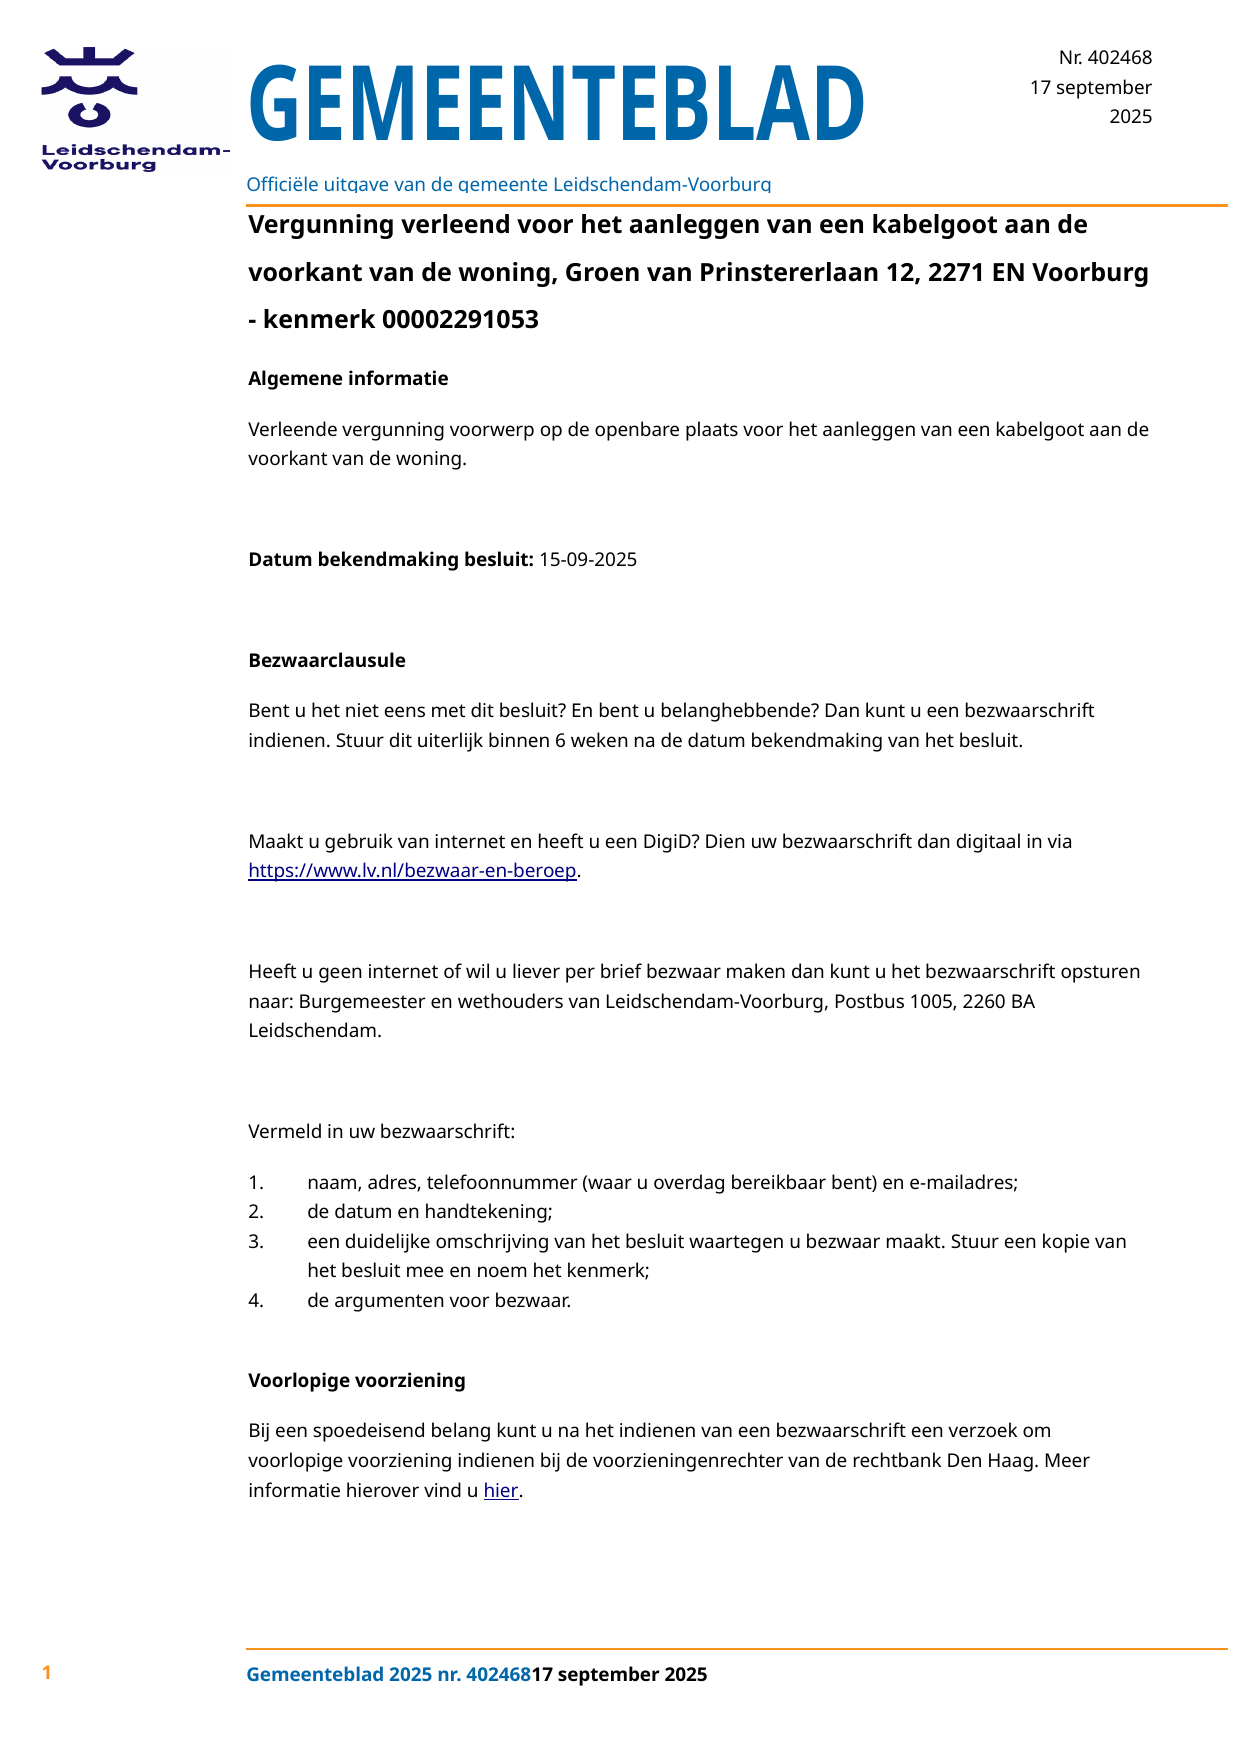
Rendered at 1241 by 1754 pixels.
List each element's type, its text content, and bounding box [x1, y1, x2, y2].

text Voorlopige voorziening [248, 1367, 1152, 1393]
text Bij een spoedeisend belang kunt u na het indienen van een bezwaarschrift een verzoek om voorlopige voorziening indienen bij de voorzieningenrechter van de rechtbank Den Haag. Meer informatie hierover vind u hier. [248, 1418, 1152, 1502]
text Bent u het niet eens met dit besluit? En bent u belanghebbende? Dan kunt u een bezwaarschrift indienen. Stuur dit uiterlijk binnen 6 weken na de datum bekendmaking van het besluit. [248, 698, 1152, 753]
text Algemene informatie [248, 366, 1152, 391]
text Heeft u geen internet of wil u liever per brief bezwaar maken dan kunt u het bezwaarschrift opsturen naar: Burgemeester en wethouders van Leidschendam-Voorburg, Postbus 1005, 2260 BA Leidschendam. [248, 958, 1152, 1043]
text Bezwaarclausule [248, 647, 1152, 673]
picture [41, 47, 231, 172]
text Vergunning verleend voor het aanleggen van een kabelgoot aan de voorkant van de woning, Groen van Prinstererlaan 12, 2271 EN Voorburg - kenmerk 00002291053 [248, 207, 1152, 336]
list een duidelijke omschrijving van het besluit waartegen u bezwaar maakt. Stuur een kopie van het besluit mee en noem het kenmerk; [248, 1228, 1152, 1283]
text Maakt u gebruik van internet en heeft u een DigiD? Dien uw bezwaarschrift dan digitaal in via https://www.lv.nl/bezwaar-en-beroep. [248, 828, 1152, 883]
text Datum bekendmaking besluit: 15-09-2025 [248, 546, 1152, 572]
text Verleende vergunning voorwerp op de openbare plaats voor het aanleggen van een kabelgoot aan de voorkant van de woning. [248, 416, 1152, 471]
text Vermeld in uw bezwaarschrift: [248, 1118, 1152, 1144]
list naam, adres, telefoonnummer (waar u overdag bereikbaar bent) en e-mailadres; [248, 1169, 1152, 1194]
list de datum en handtekening; [248, 1198, 1152, 1224]
list de argumenten voor bezwaar. [248, 1287, 1152, 1313]
